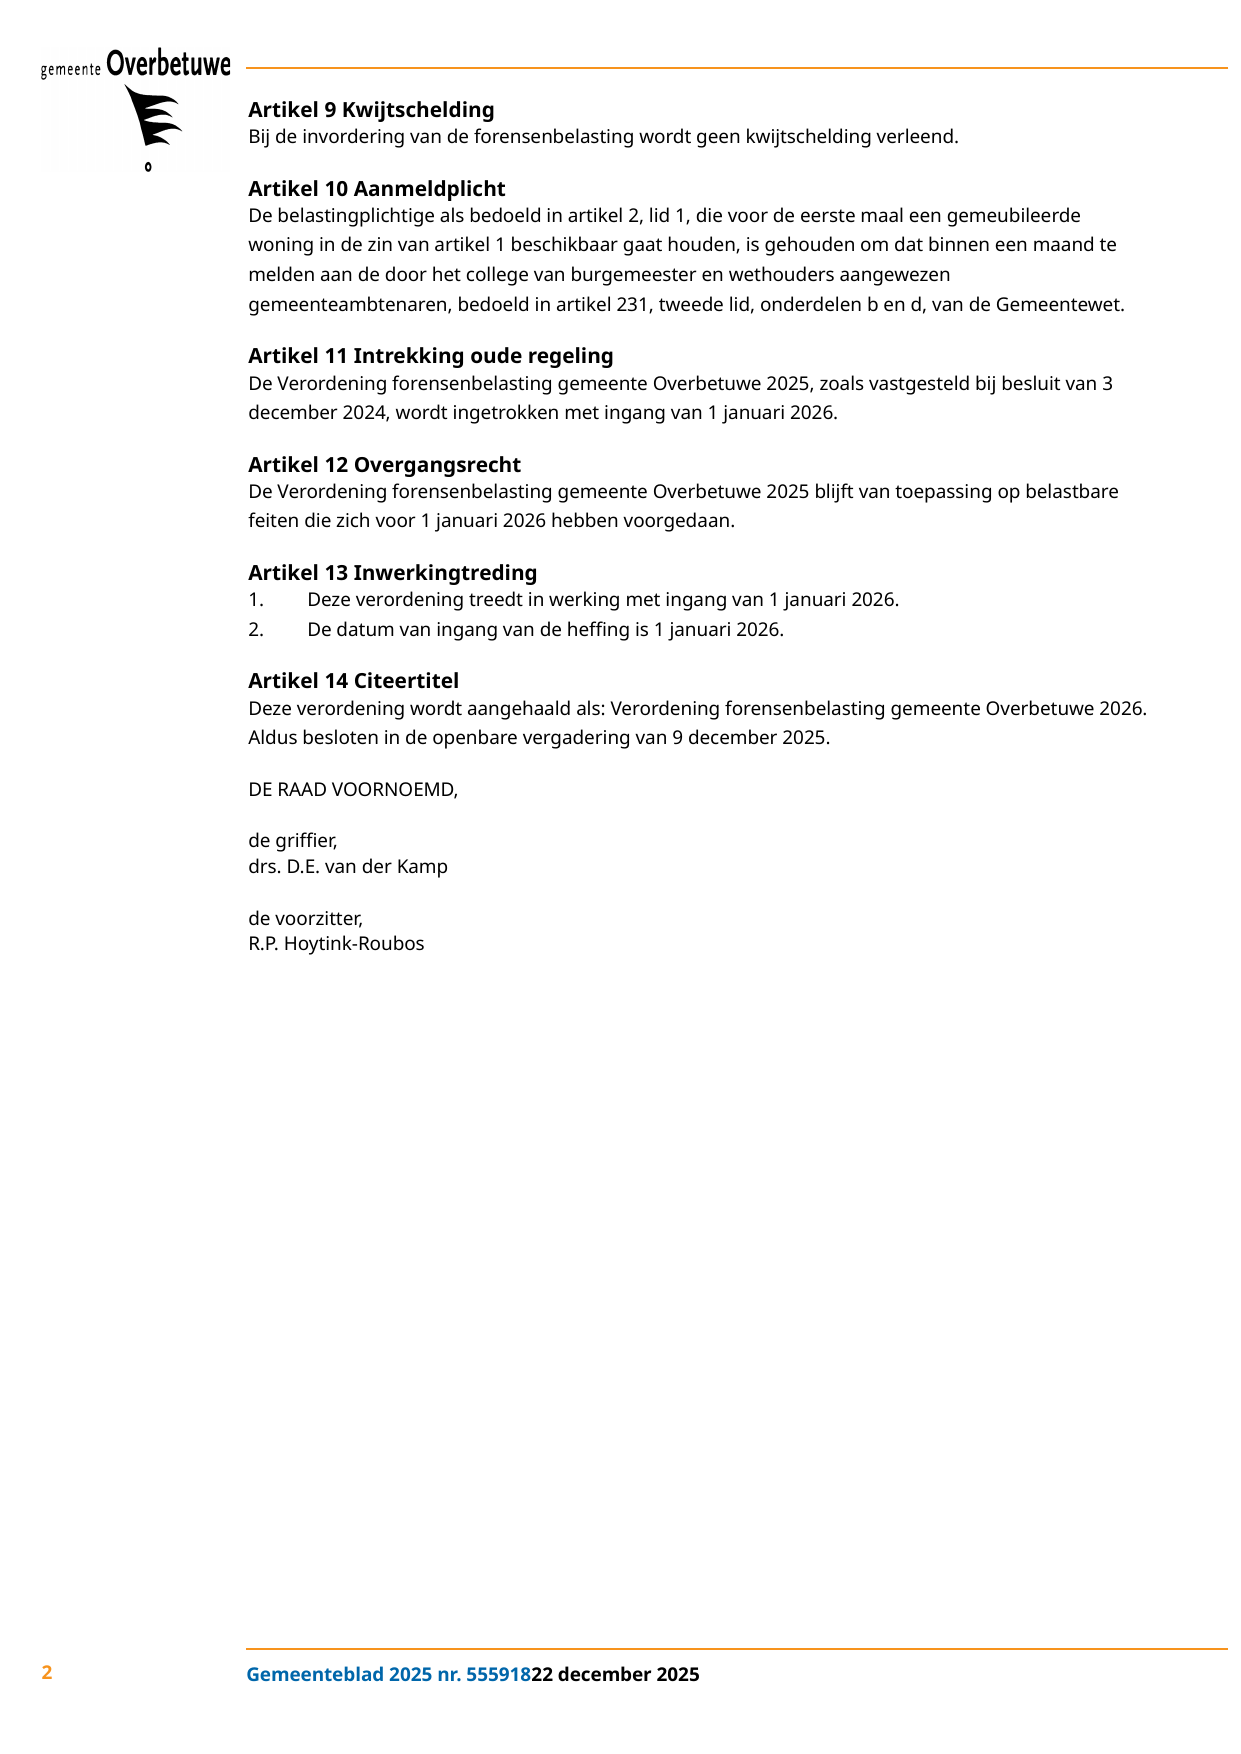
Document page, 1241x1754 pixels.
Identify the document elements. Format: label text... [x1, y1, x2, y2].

text De Verordening forensenbelasting gemeente Overbetuwe 2025 blijft van toepassing op belastbare feiten die zich voor 1 januari 2026 hebben voorgedaan. [248, 478, 1152, 533]
text Artikel 12 Overgangsrecht [248, 450, 1152, 478]
text De belastingplichtige als bedoeld in artikel 2, lid 1, die voor de eerste maal een gemeubileerde woning in de zin van artikel 1 beschikbaar gaat houden, is gehouden om dat binnen een maand te melden aan de door het college van burgemeester en wethouders aangewezen gemeenteambtenaren, bedoeld in artikel 231, tweede lid, onderdelen b en d, van de Gemeentewet. [248, 202, 1152, 317]
text drs. D.E. van der Kamp [248, 853, 1152, 879]
text Bij de invordering van de forensenbelasting wordt geen kwijtschelding verleend. [248, 123, 1152, 149]
text Artikel 14 Citeertitel [248, 667, 1152, 695]
text Deze verordening wordt aangehaald als: Verordening forensenbelasting gemeente Overbetuwe 2026. [248, 695, 1152, 721]
picture [41, 47, 231, 172]
text Artikel 10 Aanmeldplicht [248, 174, 1152, 202]
list Deze verordening treedt in werking met ingang van 1 januari 2026. [248, 587, 1152, 612]
text de voorzitter, [248, 905, 1152, 930]
text DE RAAD VOORNOEMD, [248, 776, 1152, 802]
text de griffier, [248, 827, 1152, 853]
text Aldus besloten in de openbare vergadering van 9 december 2025. [248, 724, 1152, 750]
text Artikel 9 Kwijtschelding [248, 95, 1152, 123]
text Artikel 13 Inwerkingtreding [248, 558, 1152, 587]
text R.P. Hoytink-Roubos [248, 930, 1152, 956]
text De Verordening forensenbelasting gemeente Overbetuwe 2025, zoals vastgesteld bij besluit van 3 december 2024, wordt ingetrokken met ingang van 1 januari 2026. [248, 370, 1152, 425]
text Artikel 11 Intrekking oude regeling [248, 341, 1152, 370]
list De datum van ingang van de heffing is 1 januari 2026. [248, 616, 1152, 642]
